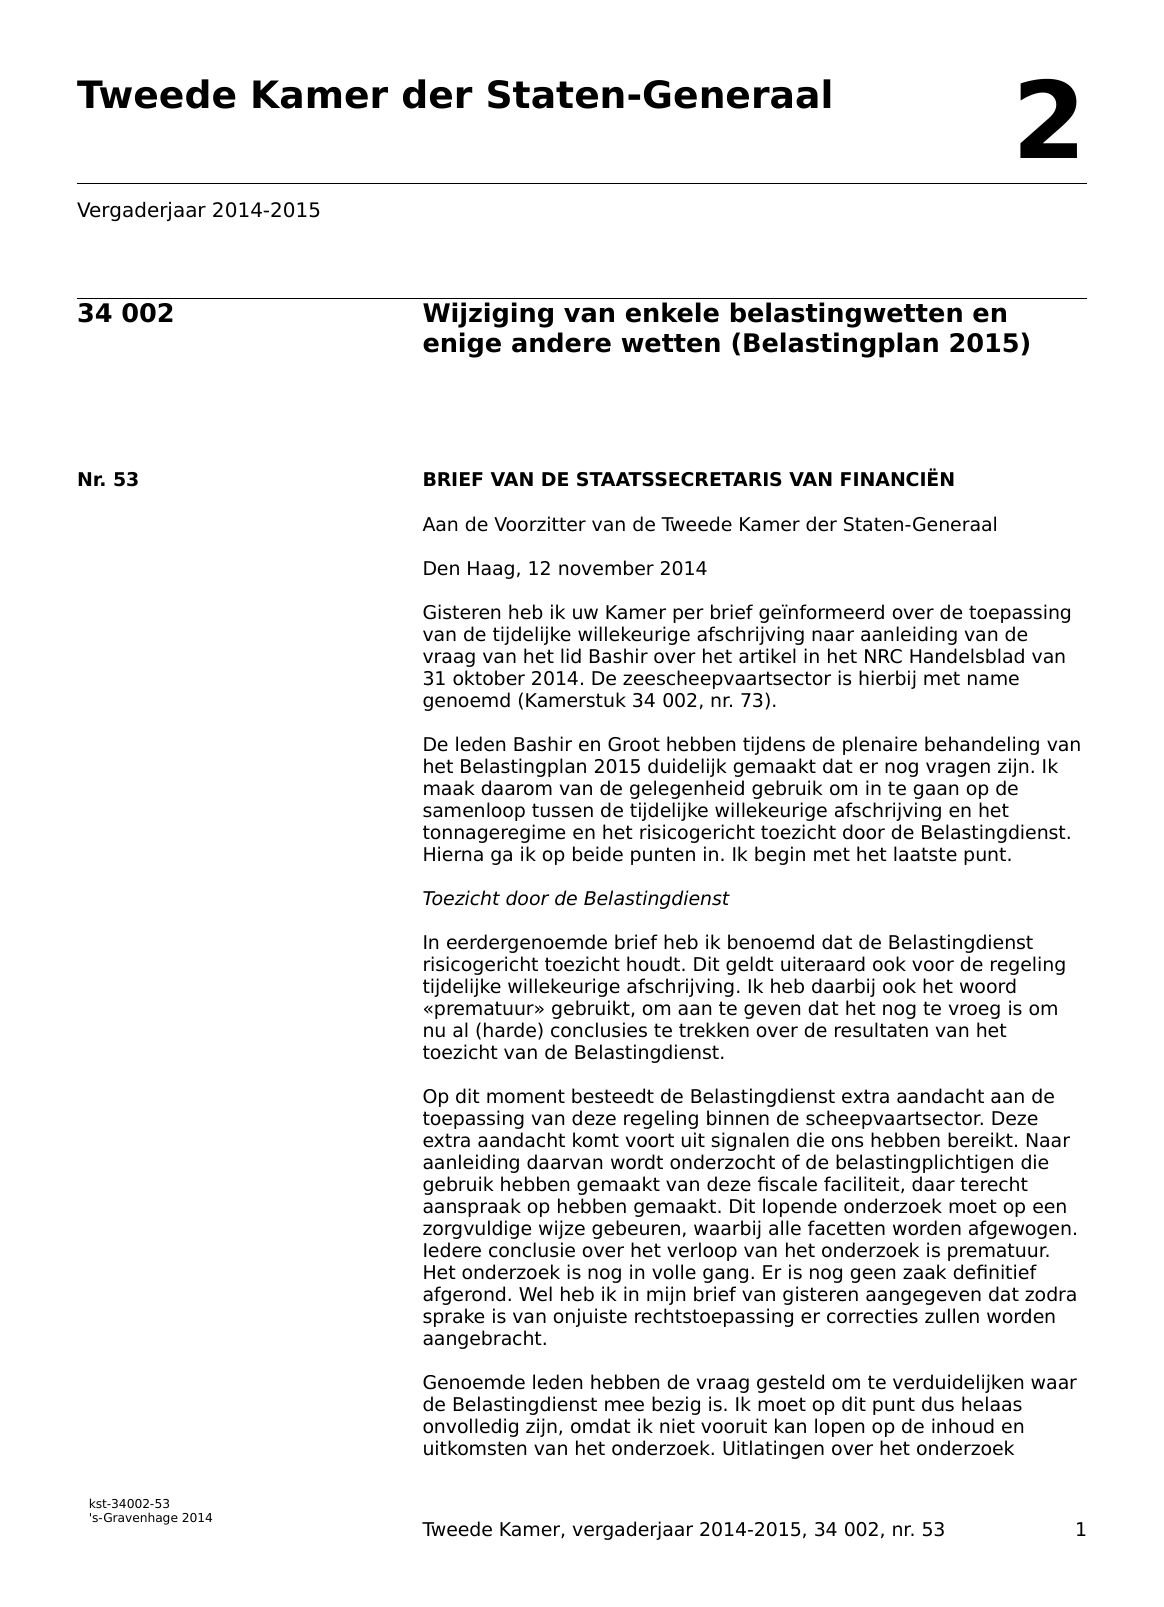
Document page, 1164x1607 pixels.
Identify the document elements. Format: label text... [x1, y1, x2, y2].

text kst-34002-53 [88, 1497, 323, 1511]
table_cell Vergaderjaar 2014-2015 [77, 184, 1087, 298]
text De leden Bashir en Groot hebben tijdens de plenaire behandeling van het Belastingplan 2015 duidelijk gemaakt dat er nog vragen zijn. Ik maak daarom van de gelegenheid gebruik om in te gaan op de samenloop tussen de tijdelijke willekeurige afschrijving en het tonnageregime en het risicogericht toezicht door de Belastingdienst. Hierna ga ik op beide punten in. Ik begin met het laatste punt. [422, 734, 1087, 866]
text Genoemde leden hebben de vraag gesteld om te verduidelijken waar de Belastingdienst mee bezig is. Ik moet op dit punt dus helaas onvolledig zijn, omdat ik niet vooruit kan lopen op de inhoud en uitkomsten van het onderzoek. Uitlatingen over het onderzoek [422, 1372, 1087, 1460]
text Aan de Voorzitter van de Tweede Kamer der Staten-Generaal [422, 513, 1087, 536]
table_header 2 [886, 59, 1087, 183]
text Den Haag, 12 november 2014 [422, 558, 1087, 580]
subtitle Toezicht door de Belastingdienst [422, 888, 1087, 910]
text In eerdergenoemde brief heb ik benoemd dat de Belastingdienst risicogericht toezicht houdt. Dit geldt uiteraard ook voor de regeling tijdelijke willekeurige afschrijving. Ik heb daarbij ook het woord «prematuur» gebruikt, om aan te geven dat het nog te vroeg is om nu al (harde) conclusies te trekken over de resultaten van het toezicht van de Belastingdienst. [422, 932, 1087, 1064]
text 's-Gravenhage 2014 [88, 1511, 323, 1525]
subtitle 34 002 Wijziging van enkele belastingwetten en enige andere wetten (Belastingplan 2015) [77, 299, 1087, 358]
subtitle Nr. 53 BRIEF VAN DE STAATSSECRETARIS VAN FINANCIËN [77, 469, 1087, 491]
text Op dit moment besteedt de Belastingdienst extra aandacht aan de toepassing van deze regeling binnen de scheepvaartsector. Deze extra aandacht komt voort uit signalen die ons hebben bereikt. Naar aanleiding daarvan wordt onderzocht of de belastingplichtigen die gebruik hebben gemaakt van deze fiscale faciliteit, daar terecht aanspraak op hebben gemaakt. Dit lopende onderzoek moet op een zorgvuldige wijze gebeuren, waarbij alle facetten worden afgewogen. Iedere conclusie over het verloop van het onderzoek is prematuur. Het onderzoek is nog in volle gang. Er is nog geen zaak definitief afgerond. Wel heb ik in mijn brief van gisteren aangegeven dat zodra sprake is van onjuiste rechtstoepassing er correcties zullen worden aangebracht. [422, 1086, 1087, 1350]
text Gisteren heb ik uw Kamer per brief geïnformeerd over de toepassing van de tijdelijke willekeurige afschrijving naar aanleiding van de vraag van het lid Bashir over het artikel in het NRC Handelsblad van 31 oktober 2014. De zeescheepvaartsector is hierbij met name genoemd (Kamerstuk 34 002, nr. 73). [422, 602, 1087, 712]
table_header Tweede Kamer der Staten-Generaal [77, 59, 886, 183]
